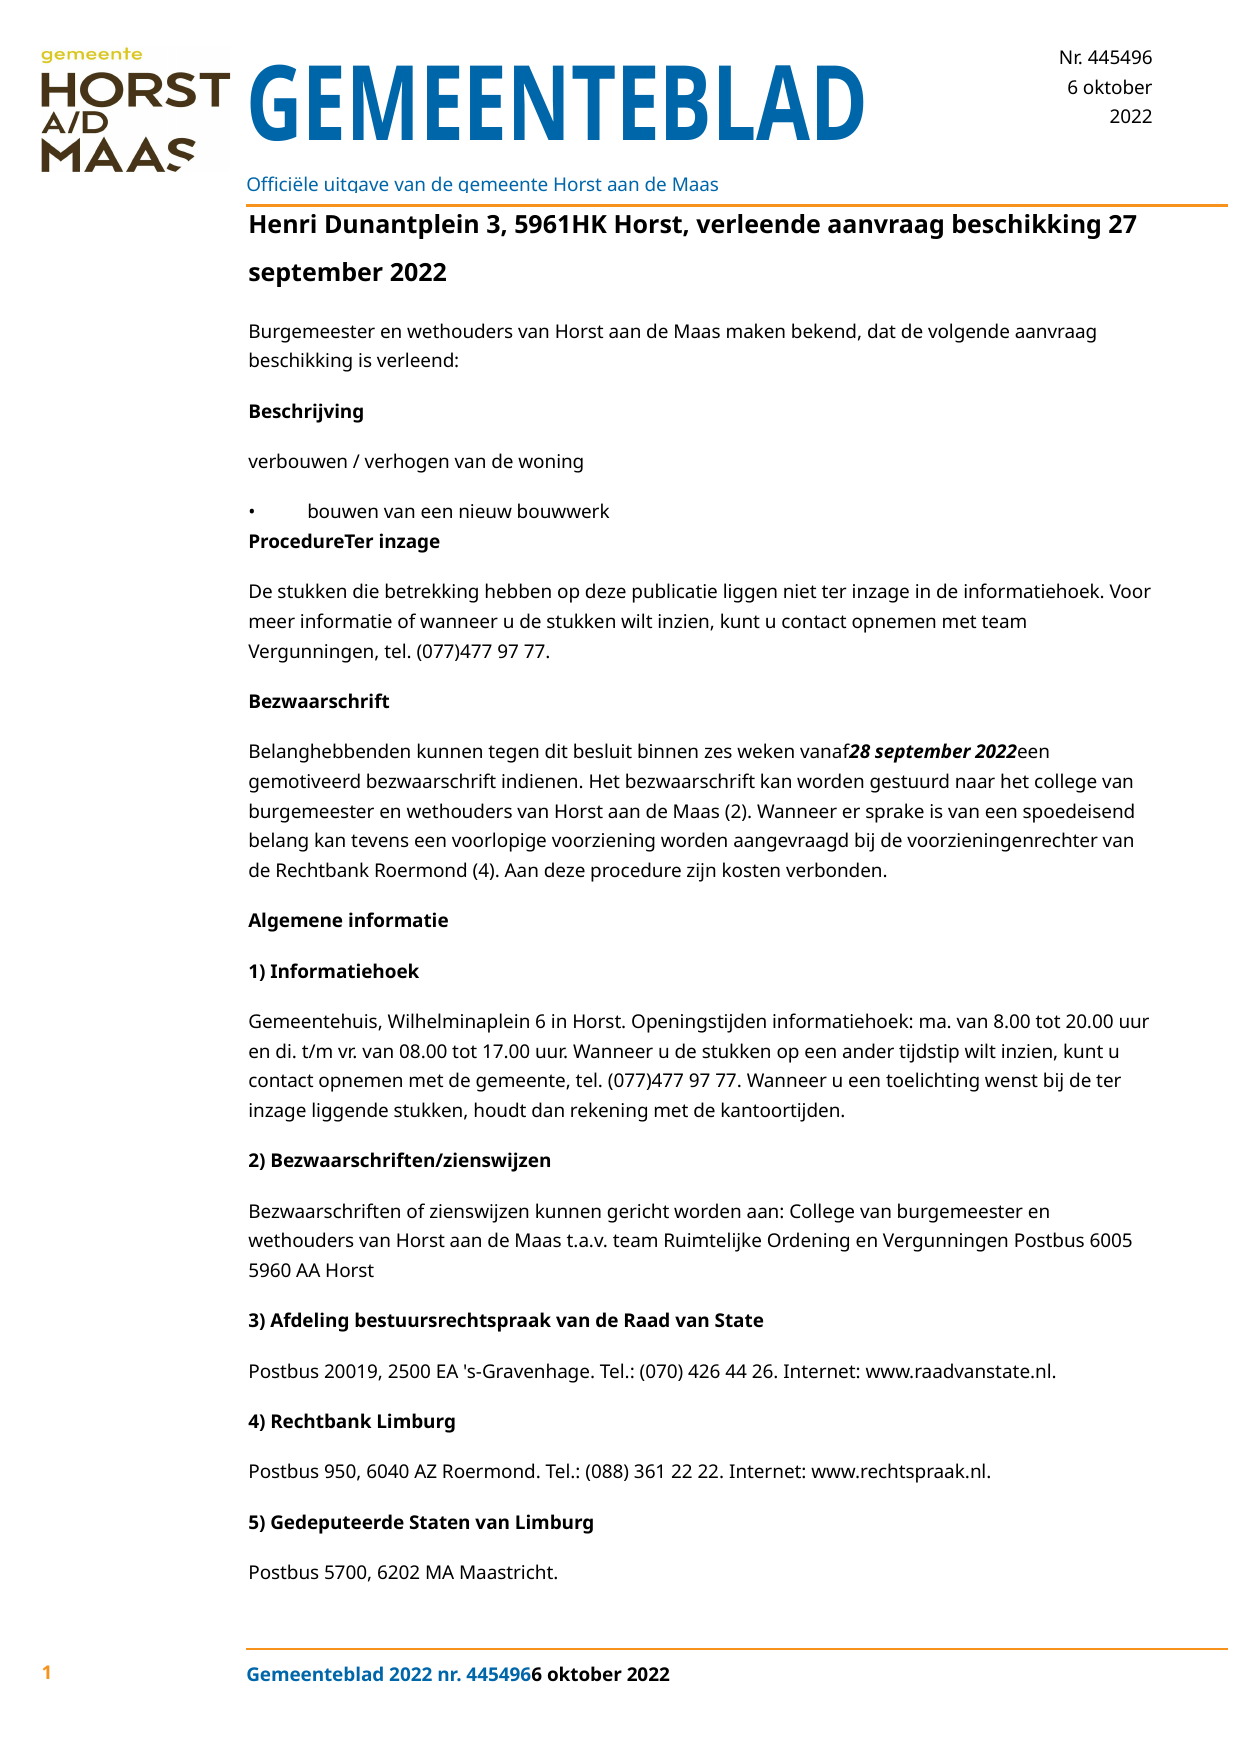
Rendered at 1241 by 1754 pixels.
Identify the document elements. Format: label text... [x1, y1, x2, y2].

text De stukken die betrekking hebben op deze publicatie liggen niet ter inzage in de informatiehoek. Voor meer informatie of wanneer u de stukken wilt inzien, kunt u contact opnemen met team Vergunningen, tel. (077)477 97 77. [248, 579, 1152, 664]
text 1) Informatiehoek [248, 958, 1152, 984]
text Beschrijving [248, 398, 1152, 424]
text Postbus 5700, 6202 MA Maastricht. [248, 1559, 1152, 1585]
picture [41, 47, 231, 172]
list bouwen van een nieuw bouwwerk [248, 499, 1152, 524]
text 5) Gedeputeerde Staten van Limburg [248, 1509, 1152, 1535]
text Postbus 20019, 2500 EA 's-Gravenhage. Tel.: (070) 426 44 26. Internet: www.raadvanstate.nl. [248, 1358, 1152, 1384]
text ProcedureTer inzage [248, 528, 1152, 554]
text Bezwaarschriften of zienswijzen kunnen gericht worden aan: College van burgemeester en wethouders van Horst aan de Maas t.a.v. team Ruimtelijke Ordening en Vergunningen Postbus 6005 5960 AA Horst [248, 1198, 1152, 1283]
text verbouwen / verhogen van de woning [248, 448, 1152, 474]
text 2) Bezwaarschriften/zienswijzen [248, 1147, 1152, 1173]
text Bezwaarschrift [248, 688, 1152, 714]
text Algemene informatie [248, 907, 1152, 933]
text Postbus 950, 6040 AZ Roermond. Tel.: (088) 361 22 22. Internet: www.rechtspraak.nl. [248, 1459, 1152, 1484]
text Belanghebbenden kunnen tegen dit besluit binnen zes weken vanaf28 september 2022een gemotiveerd bezwaarschrift indienen. Het bezwaarschrift kan worden gestuurd naar het college van burgemeester en wethouders van Horst aan de Maas (2). Wanneer er sprake is van een spoedeisend belang kan tevens een voorlopige voorziening worden aangevraagd bij de voorzieningenrechter van de Rechtbank Roermond (4). Aan deze procedure zijn kosten verbonden. [248, 739, 1152, 883]
text Henri Dunantplein 3, 5961HK Horst, verleende aanvraag beschikking 27 september 2022 [248, 207, 1152, 288]
text Burgemeester en wethouders van Horst aan de Maas maken bekend, dat de volgende aanvraag beschikking is verleend: [248, 318, 1152, 373]
text 4) Rechtbank Limburg [248, 1408, 1152, 1434]
text 3) Afdeling bestuursrechtspraak van de Raad van State [248, 1307, 1152, 1333]
text Gemeentehuis, Wilhelminaplein 6 in Horst. Openingstijden informatiehoek: ma. van 8.00 tot 20.00 uur en di. t/m vr. van 08.00 tot 17.00 uur. Wanneer u de stukken op een ander tijdstip wilt inzien, kunt u contact opnemen met de gemeente, tel. (077)477 97 77. Wanneer u een toelichting wenst bij de ter inzage liggende stukken, houdt dan rekening met de kantoortijden. [248, 1008, 1152, 1123]
